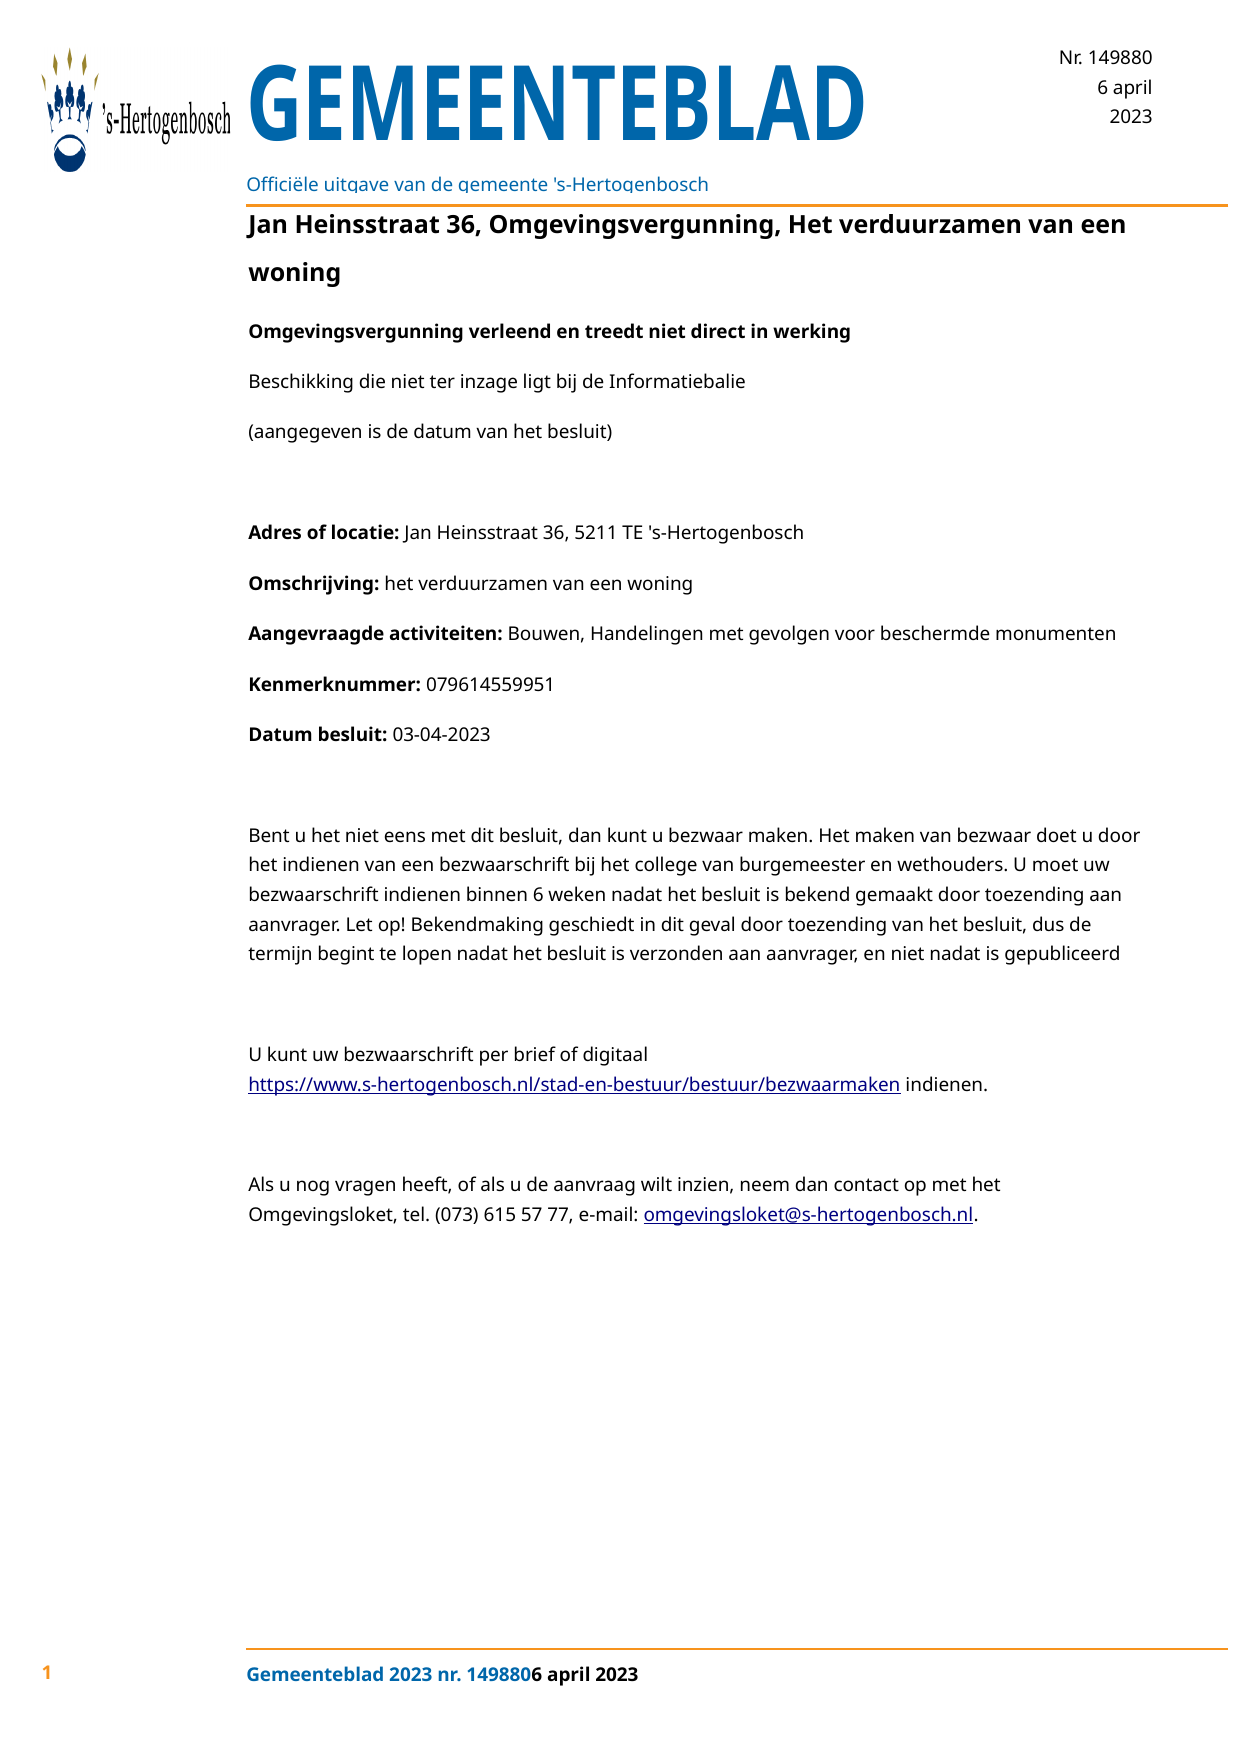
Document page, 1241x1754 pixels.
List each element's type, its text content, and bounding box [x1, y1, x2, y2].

text Als u nog vragen heeft, of als u de aanvraag wilt inzien, neem dan contact op met het Omgevingsloket, tel. (073) 615 57 77, e-mail: omgevingsloket@s-hertogenbosch.nl. [248, 1172, 1152, 1227]
text Omschrijving: het verduurzamen van een woning [248, 570, 1152, 596]
text (aangegeven is de datum van het besluit) [248, 419, 1152, 444]
text U kunt uw bezwaarschrift per brief of digitaal https://www.s-hertogenbosch.nl/stad-en-bestuur/bestuur/bezwaarmaken indienen. [248, 1041, 1152, 1097]
text Kenmerknummer: 079614559951 [248, 671, 1152, 697]
text Beschikking die niet ter inzage ligt bij de Informatiebalie [248, 368, 1152, 394]
text Jan Heinsstraat 36, Omgevingsvergunning, Het verduurzamen van een woning [248, 207, 1152, 288]
text Omgevingsvergunning verleend en treedt niet direct in werking [248, 318, 1152, 344]
picture [41, 47, 231, 172]
text Adres of locatie: Jan Heinsstraat 36, 5211 TE 's-Hertogenbosch [248, 519, 1152, 545]
text Datum besluit: 03-04-2023 [248, 721, 1152, 747]
text Aangevraagde activiteiten: Bouwen, Handelingen met gevolgen voor beschermde monumenten [248, 620, 1152, 646]
text Bent u het niet eens met dit besluit, dan kunt u bezwaar maken. Het maken van bezwaar doet u door het indienen van een bezwaarschrift bij het college van burgemeester en wethouders. U moet uw bezwaarschrift indienen binnen 6 weken nadat het besluit is bekend gemaakt door toezending aan aanvrager. Let op! Bekendmaking geschiedt in dit geval door toezending van het besluit, dus de termijn begint te lopen nadat het besluit is verzonden aan aanvrager, en niet nadat is gepubliceerd [248, 822, 1152, 966]
